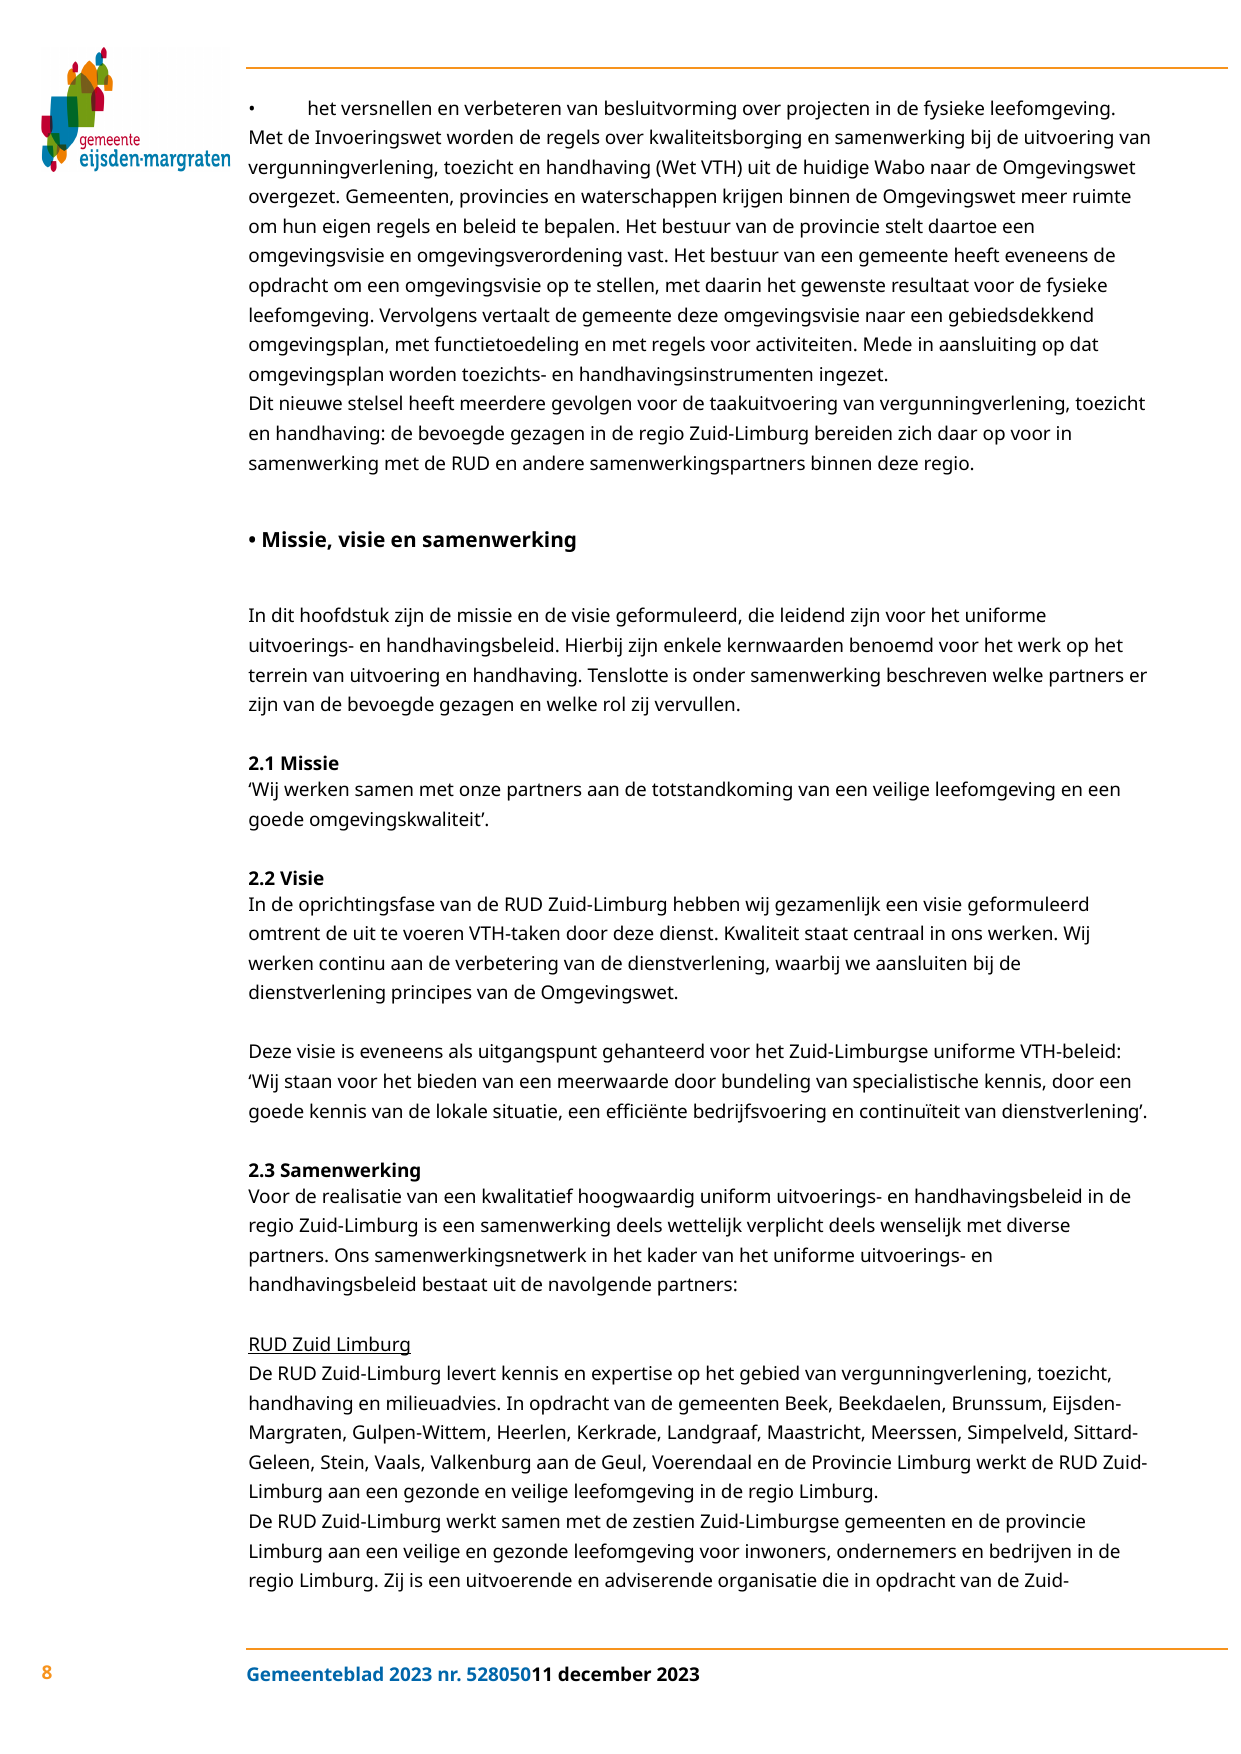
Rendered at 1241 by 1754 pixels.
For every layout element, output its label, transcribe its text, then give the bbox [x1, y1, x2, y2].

text Met de Invoeringswet worden de regels over kwaliteitsborging en samenwerking bij de uitvoering van vergunningverlening, toezicht en handhaving (Wet VTH) uit de huidige Wabo naar de Omgevingswet overgezet. Gemeenten, provincies en waterschappen krijgen binnen de Omgevingswet meer ruimte om hun eigen regels en beleid te bepalen. Het bestuur van de provincie stelt daartoe een omgevingsvisie en omgevingsverordening vast. Het bestuur van een gemeente heeft eveneens de opdracht om een omgevingsvisie op te stellen, met daarin het gewenste resultaat voor de fysieke leefomgeving. Vervolgens vertaalt de gemeente deze omgevingsvisie naar een gebiedsdekkend omgevingsplan, met functietoedeling en met regels voor activiteiten. Mede in aansluiting op dat omgevingsplan worden toezichts- en handhavingsinstrumenten ingezet. [248, 124, 1152, 387]
text ‘Wij werken samen met onze partners aan de totstandkoming van een veilige leefomgeving en een goede omgevingskwaliteit’. [248, 776, 1152, 832]
list het versnellen en verbeteren van besluitvorming over projecten in de fysieke leefomgeving. [248, 95, 1152, 121]
text 2.1 Missie [248, 751, 1152, 776]
text De RUD Zuid-Limburg levert kennis en expertise op het gebied van vergunningverlening, toezicht, handhaving en milieuadvies. In opdracht van de gemeenten Beek, Beekdaelen, Brunssum, Eijsden-Margraten, Gulpen-Wittem, Heerlen, Kerkrade, Landgraaf, Maastricht, Meerssen, Simpelveld, Sittard-Geleen, Stein, Vaals, Valkenburg aan de Geul, Voerendaal en de Provincie Limburg werkt de RUD Zuid-Limburg aan een gezonde en veilige leefomgeving in de regio Limburg. [248, 1360, 1152, 1504]
text • Missie, visie en samenwerking [248, 525, 1152, 553]
picture [41, 47, 231, 172]
text Dit nieuwe stelsel heeft meerdere gevolgen voor de taakuitvoering van vergunningverlening, toezicht en handhaving: de bevoegde gezagen in de regio Zuid-Limburg bereiden zich daar op voor in samenwerking met de RUD en andere samenwerkingspartners binnen deze regio. [248, 391, 1152, 476]
text Voor de realisatie van een kwalitatief hoogwaardig uniform uitvoerings- en handhavingsbeleid in de regio Zuid-Limburg is een samenwerking deels wettelijk verplicht deels wenselijk met diverse partners. Ons samenwerkingsnetwerk in het kader van het uniforme uitvoerings- en handhavingsbeleid bestaat uit de navolgende partners: [248, 1183, 1152, 1297]
text In de oprichtingsfase van de RUD Zuid-Limburg hebben wij gezamenlijk een visie geformuleerd omtrent de uit te voeren VTH-taken door deze dienst. Kwaliteit staat centraal in ons werken. Wij werken continu aan de verbetering van de dienstverlening, waarbij we aansluiten bij de dienstverlening principes van de Omgevingswet. [248, 891, 1152, 1005]
text De RUD Zuid-Limburg werkt samen met de zestien Zuid-Limburgse gemeenten en de provincie Limburg aan een veilige en gezonde leefomgeving voor inwoners, ondernemers en bedrijven in de regio Limburg. Zij is een uitvoerende en adviserende organisatie die in opdracht van de Zuid- [248, 1508, 1152, 1593]
text 2.3 Samenwerking [248, 1157, 1152, 1183]
text In dit hoofdstuk zijn de missie en de visie geformuleerd, die leidend zijn voor het uniforme uitvoerings- en handhavingsbeleid. Hierbij zijn enkele kernwaarden benoemd voor het werk op het terrein van uitvoering en handhaving. Tenslotte is onder samenwerking beschreven welke partners er zijn van de bevoegde gezagen en welke rol zij vervullen. [248, 603, 1152, 717]
text RUD Zuid Limburg [248, 1331, 1152, 1356]
text 2.2 Visie [248, 865, 1152, 891]
text Deze visie is eveneens als uitgangspunt gehanteerd voor het Zuid-Limburgse uniforme VTH-beleid: [248, 1039, 1152, 1064]
text ‘Wij staan voor het bieden van een meerwaarde door bundeling van specialistische kennis, door een goede kennis van de lokale situatie, een efficiënte bedrijfsvoering en continuïteit van dienstverlening’. [248, 1068, 1152, 1124]
